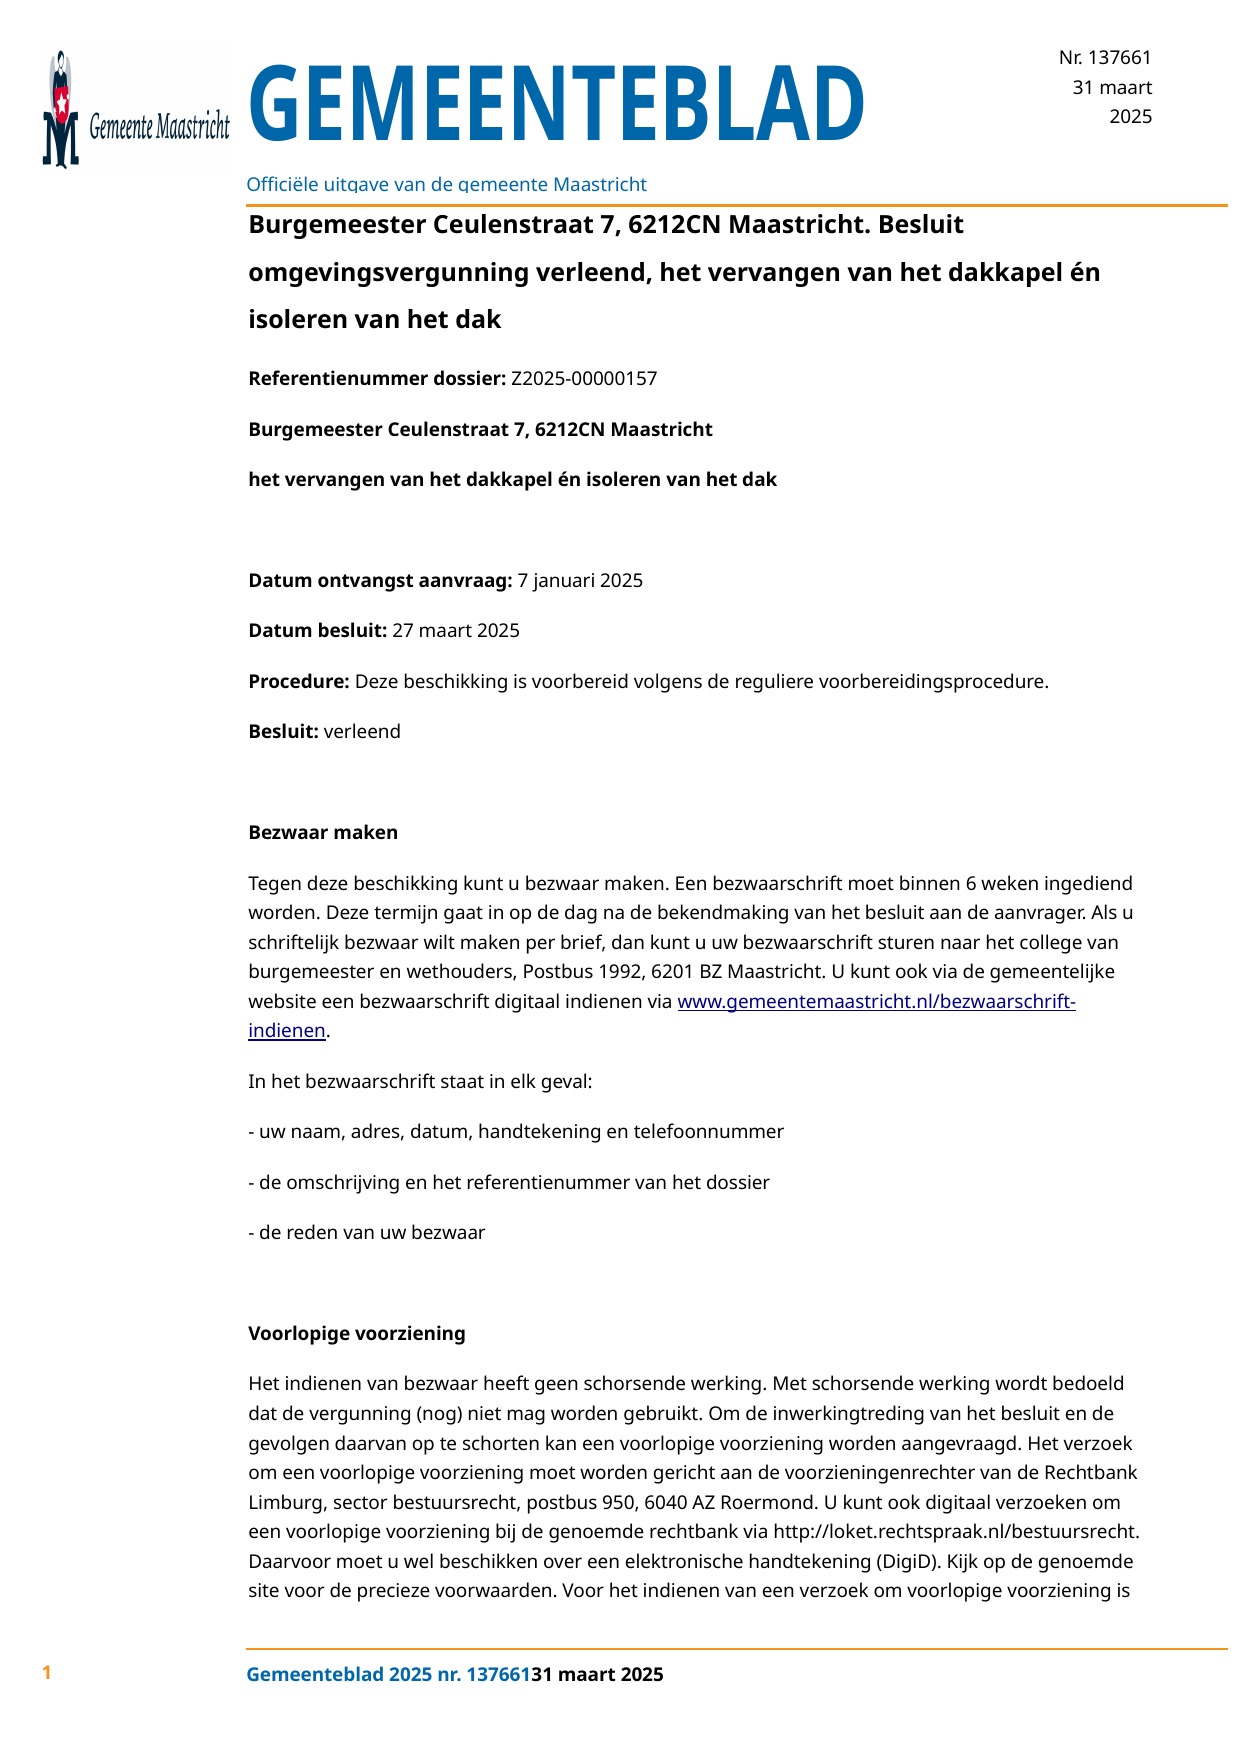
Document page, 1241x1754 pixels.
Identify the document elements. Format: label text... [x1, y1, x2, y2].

text Burgemeester Ceulenstraat 7, 6212CN Maastricht [248, 416, 1152, 442]
text - de reden van uw bezwaar [248, 1219, 1152, 1245]
text Tegen deze beschikking kunt u bezwaar maken. Een bezwaarschrift moet binnen 6 weken ingediend worden. Deze termijn gaat in op de dag na de bekendmaking van het besluit aan de aanvrager. Als u schriftelijk bezwaar wilt maken per brief, dan kunt u uw bezwaarschrift sturen naar het college van burgemeester en wethouders, Postbus 1992, 6201 BZ Maastricht. U kunt ook via de gemeentelijke website een bezwaarschrift digitaal indienen via www.gemeentemaastricht.nl/bezwaarschrift-indienen. [248, 870, 1152, 1043]
picture [41, 47, 231, 172]
text Voorlopige voorziening [248, 1320, 1152, 1346]
text Burgemeester Ceulenstraat 7, 6212CN Maastricht. Besluit omgevingsvergunning verleend, het vervangen van het dakkapel én isoleren van het dak [248, 207, 1152, 336]
text het vervangen van het dakkapel én isoleren van het dak [248, 466, 1152, 492]
text Het indienen van bezwaar heeft geen schorsende werking. Met schorsende werking wordt bedoeld dat de vergunning (nog) niet mag worden gebruikt. Om de inwerkingtreding van het besluit en de gevolgen daarvan op te schorten kan een voorlopige voorziening worden aangevraagd. Het verzoek om een voorlopige voorziening moet worden gericht aan de voorzieningenrechter van de Rechtbank Limburg, sector bestuursrecht, postbus 950, 6040 AZ Roermond. U kunt ook digitaal verzoeken om een voorlopige voorziening bij de genoemde rechtbank via http://loket.rechtspraak.nl/bestuursrecht. Daarvoor moet u wel beschikken over een elektronische handtekening (DigiD). Kijk op de genoemde site voor de precieze voorwaarden. Voor het indienen van een verzoek om voorlopige voorziening is [248, 1371, 1152, 1603]
text Referentienummer dossier: Z2025-00000157 [248, 366, 1152, 391]
text - uw naam, adres, datum, handtekening en telefoonnummer [248, 1118, 1152, 1144]
text Besluit: verleend [248, 718, 1152, 744]
text - de omschrijving en het referentienummer van het dossier [248, 1169, 1152, 1194]
text In het bezwaarschrift staat in elk geval: [248, 1068, 1152, 1094]
text Datum ontvangst aanvraag: 7 januari 2025 [248, 567, 1152, 593]
text Datum besluit: 27 maart 2025 [248, 618, 1152, 643]
text Procedure: Deze beschikking is voorbereid volgens de reguliere voorbereidingsprocedure. [248, 668, 1152, 694]
text Bezwaar maken [248, 819, 1152, 845]
